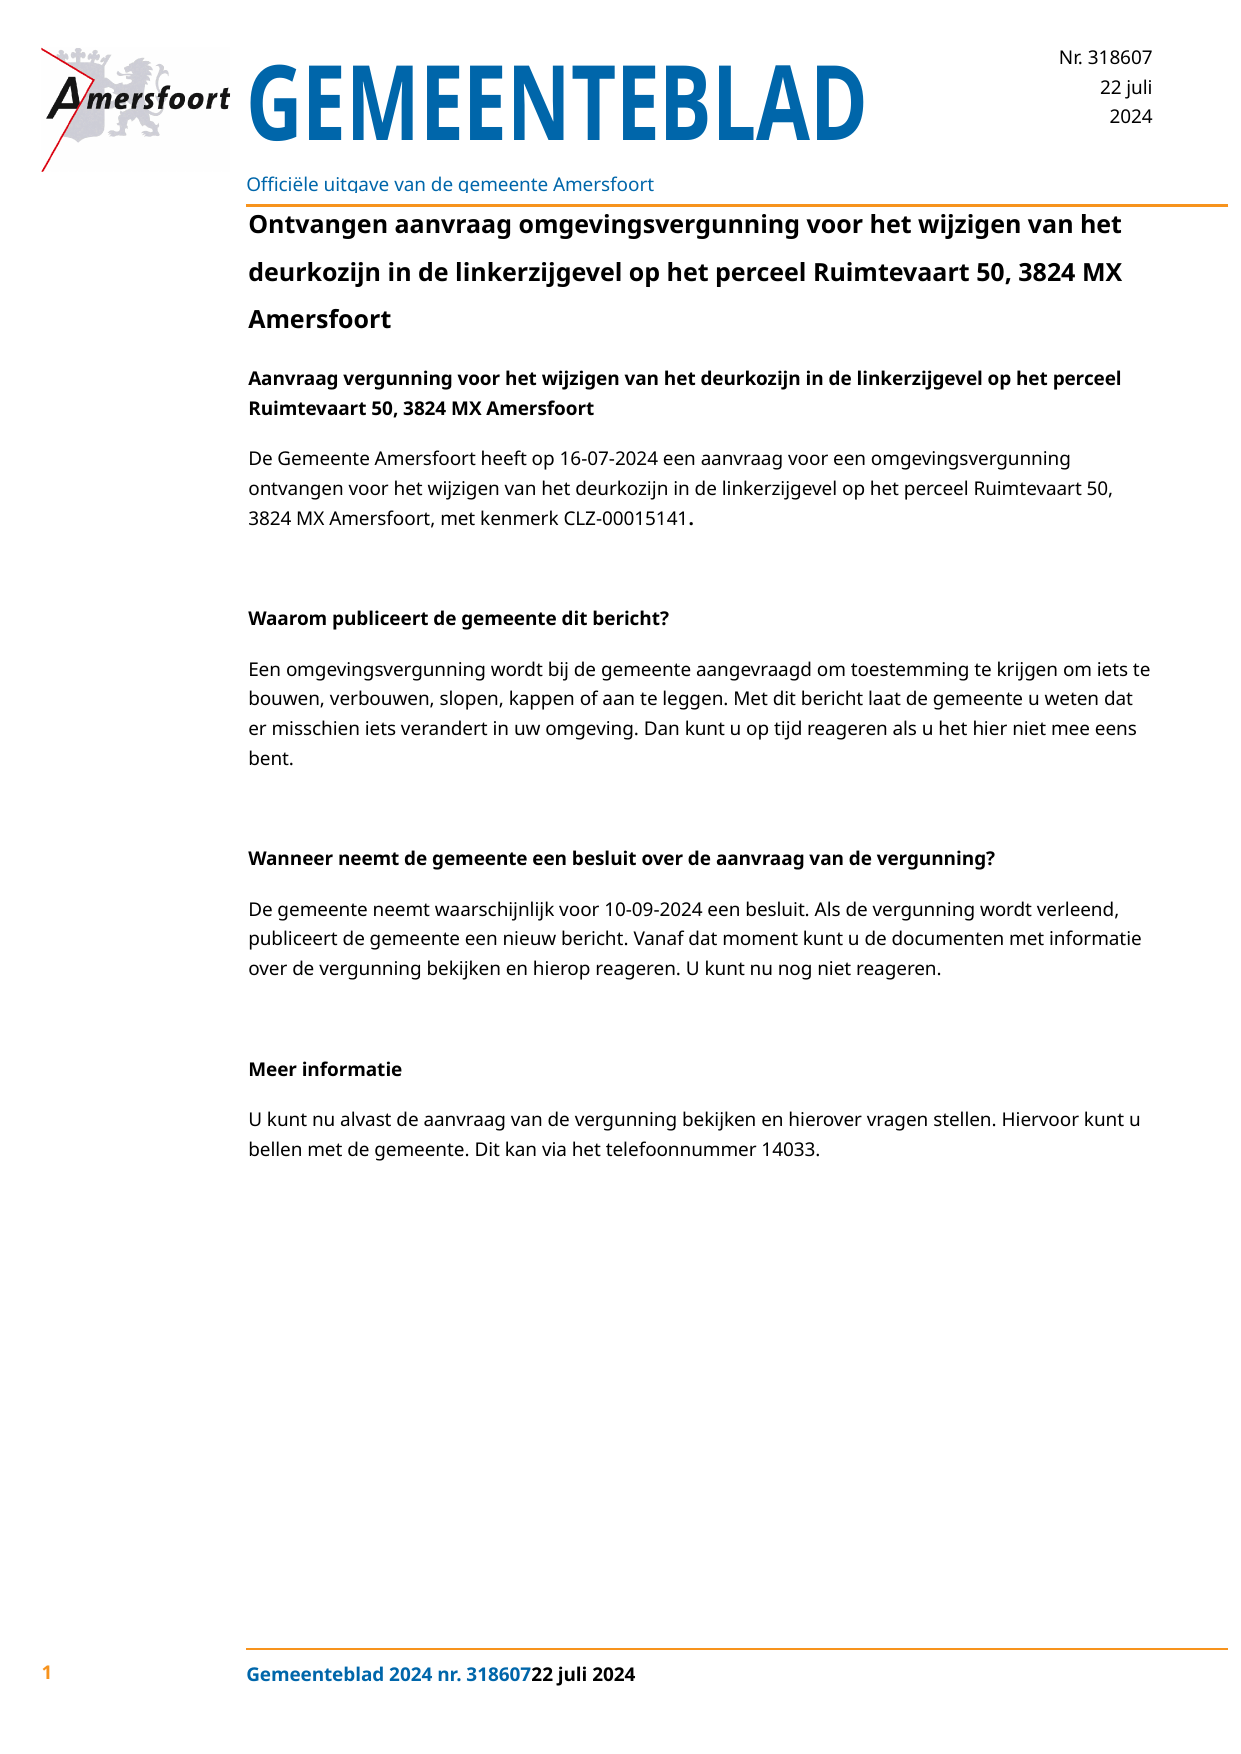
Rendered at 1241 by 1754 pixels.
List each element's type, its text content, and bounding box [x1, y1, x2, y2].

text De gemeente neemt waarschijnlijk voor 10-09-2024 een besluit. Als de vergunning wordt verleend, publiceert de gemeente een nieuw bericht. Vanaf dat moment kunt u de documenten met informatie over de vergunning bekijken en hierop reageren. U kunt nu nog niet reageren. [248, 896, 1152, 981]
text Ontvangen aanvraag omgevingsvergunning voor het wijzigen van het deurkozijn in de linkerzijgevel op het perceel Ruimtevaart 50, 3824 MX Amersfoort [248, 207, 1152, 336]
text Wanneer neemt de gemeente een besluit over de aanvraag van de vergunning? [248, 846, 1152, 871]
text De Gemeente Amersfoort heeft op 16-07-2024 een aanvraag voor een omgevingsvergunning ontvangen voor het wijzigen van het deurkozijn in de linkerzijgevel op het perceel Ruimtevaart 50, 3824 MX Amersfoort, met kenmerk CLZ-00015141. [248, 446, 1152, 530]
picture [41, 47, 231, 172]
text Aanvraag vergunning voor het wijzigen van het deurkozijn in de linkerzijgevel op het perceel Ruimtevaart 50, 3824 MX Amersfoort [248, 366, 1152, 421]
text Waarom publiceert de gemeente dit bericht? [248, 606, 1152, 631]
text Meer informatie [248, 1056, 1152, 1082]
text U kunt nu alvast de aanvraag van de vergunning bekijken en hierover vragen stellen. Hiervoor kunt u bellen met de gemeente. Dit kan via het telefoonnummer 14033. [248, 1106, 1152, 1162]
text Een omgevingsvergunning wordt bij de gemeente aangevraagd om toestemming te krijgen om iets te bouwen, verbouwen, slopen, kappen of aan te leggen. Met dit bericht laat de gemeente u weten dat er misschien iets verandert in uw omgeving. Dan kunt u op tijd reageren als u het hier niet mee eens bent. [248, 656, 1152, 770]
